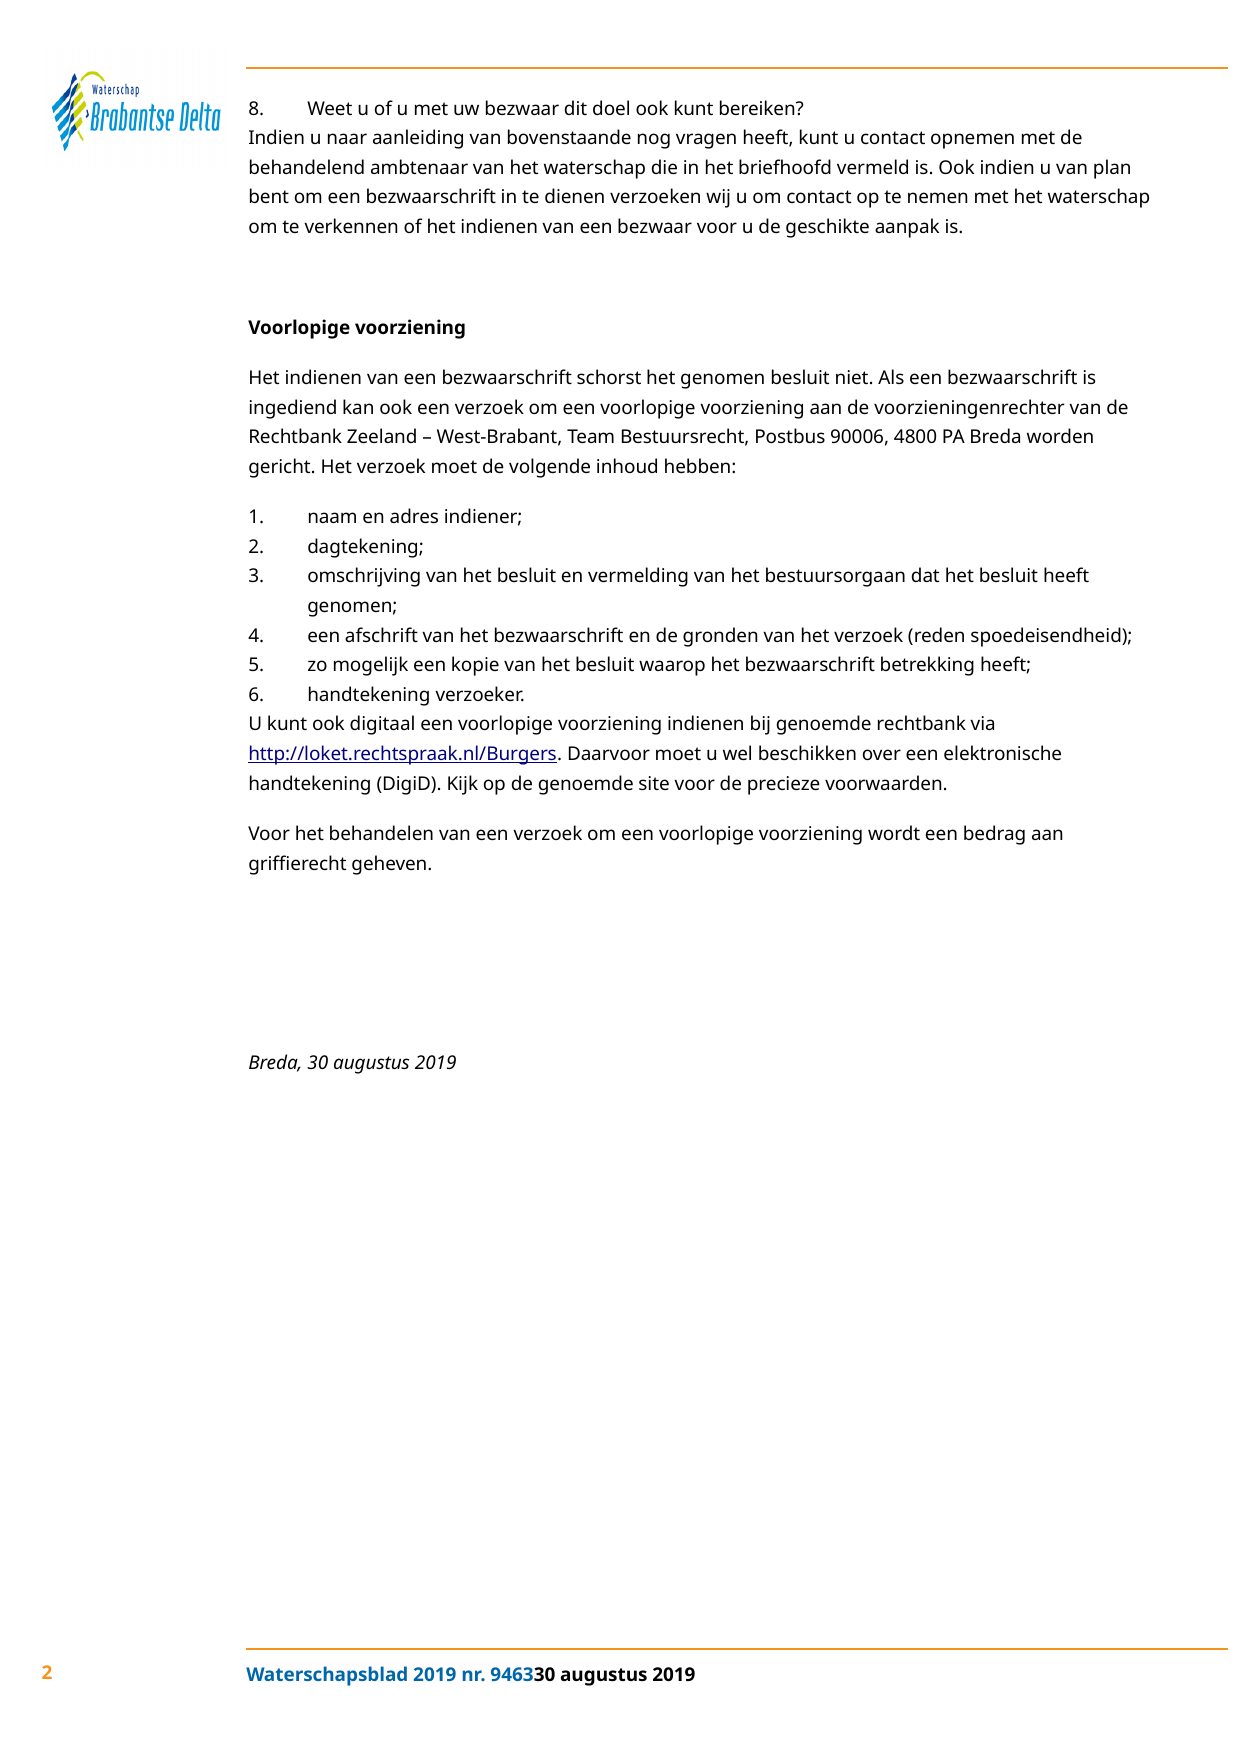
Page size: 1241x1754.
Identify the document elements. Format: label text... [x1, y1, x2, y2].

list een afschrift van het bezwaarschrift en de gronden van het verzoek (reden spoedeisendheid); [248, 622, 1152, 648]
text Indien u naar aanleiding van bovenstaande nog vragen heeft, kunt u contact opnemen met de behandelend ambtenaar van het waterschap die in het briefhoofd vermeld is. Ook indien u van plan bent om een bezwaarschrift in te dienen verzoeken wij u om contact op te nemen met het waterschap om te verkennen of het indienen van een bezwaar voor u de geschikte aanpak is. [248, 124, 1152, 239]
list omschrijving van het besluit en vermelding van het bestuursorgaan dat het besluit heeft genomen; [248, 563, 1152, 618]
list Weet u of u met uw bezwaar dit doel ook kunt bereiken? [248, 95, 1152, 121]
list naam en adres indiener; [248, 503, 1152, 529]
list handtekening verzoeker. [248, 681, 1152, 707]
text Voorlopige voorziening [248, 314, 1152, 340]
list zo mogelijk een kopie van het besluit waarop het bezwaarschrift betrekking heeft; [248, 651, 1152, 677]
text Voor het behandelen van een verzoek om een voorlopige voorziening wordt een bedrag aan griffierecht geheven. [248, 820, 1152, 876]
list dagtekening; [248, 533, 1152, 559]
picture [41, 47, 231, 172]
text Breda, 30 augustus 2019 [248, 1049, 1152, 1074]
text U kunt ook digitaal een voorlopige voorziening indienen bij genoemde rechtbank via http://loket.rechtspraak.nl/Burgers. Daarvoor moet u wel beschikken over een elektronische handtekening (DigiD). Kijk op de genoemde site voor de precieze voorwaarden. [248, 711, 1152, 796]
text Het indienen van een bezwaarschrift schorst het genomen besluit niet. Als een bezwaarschrift is ingediend kan ook een verzoek om een voorlopige voorziening aan de voorzieningenrechter van de Rechtbank Zeeland – West-Brabant, Team Bestuursrecht, Postbus 90006, 4800 PA Breda worden gericht. Het verzoek moet de volgende inhoud hebben: [248, 364, 1152, 479]
